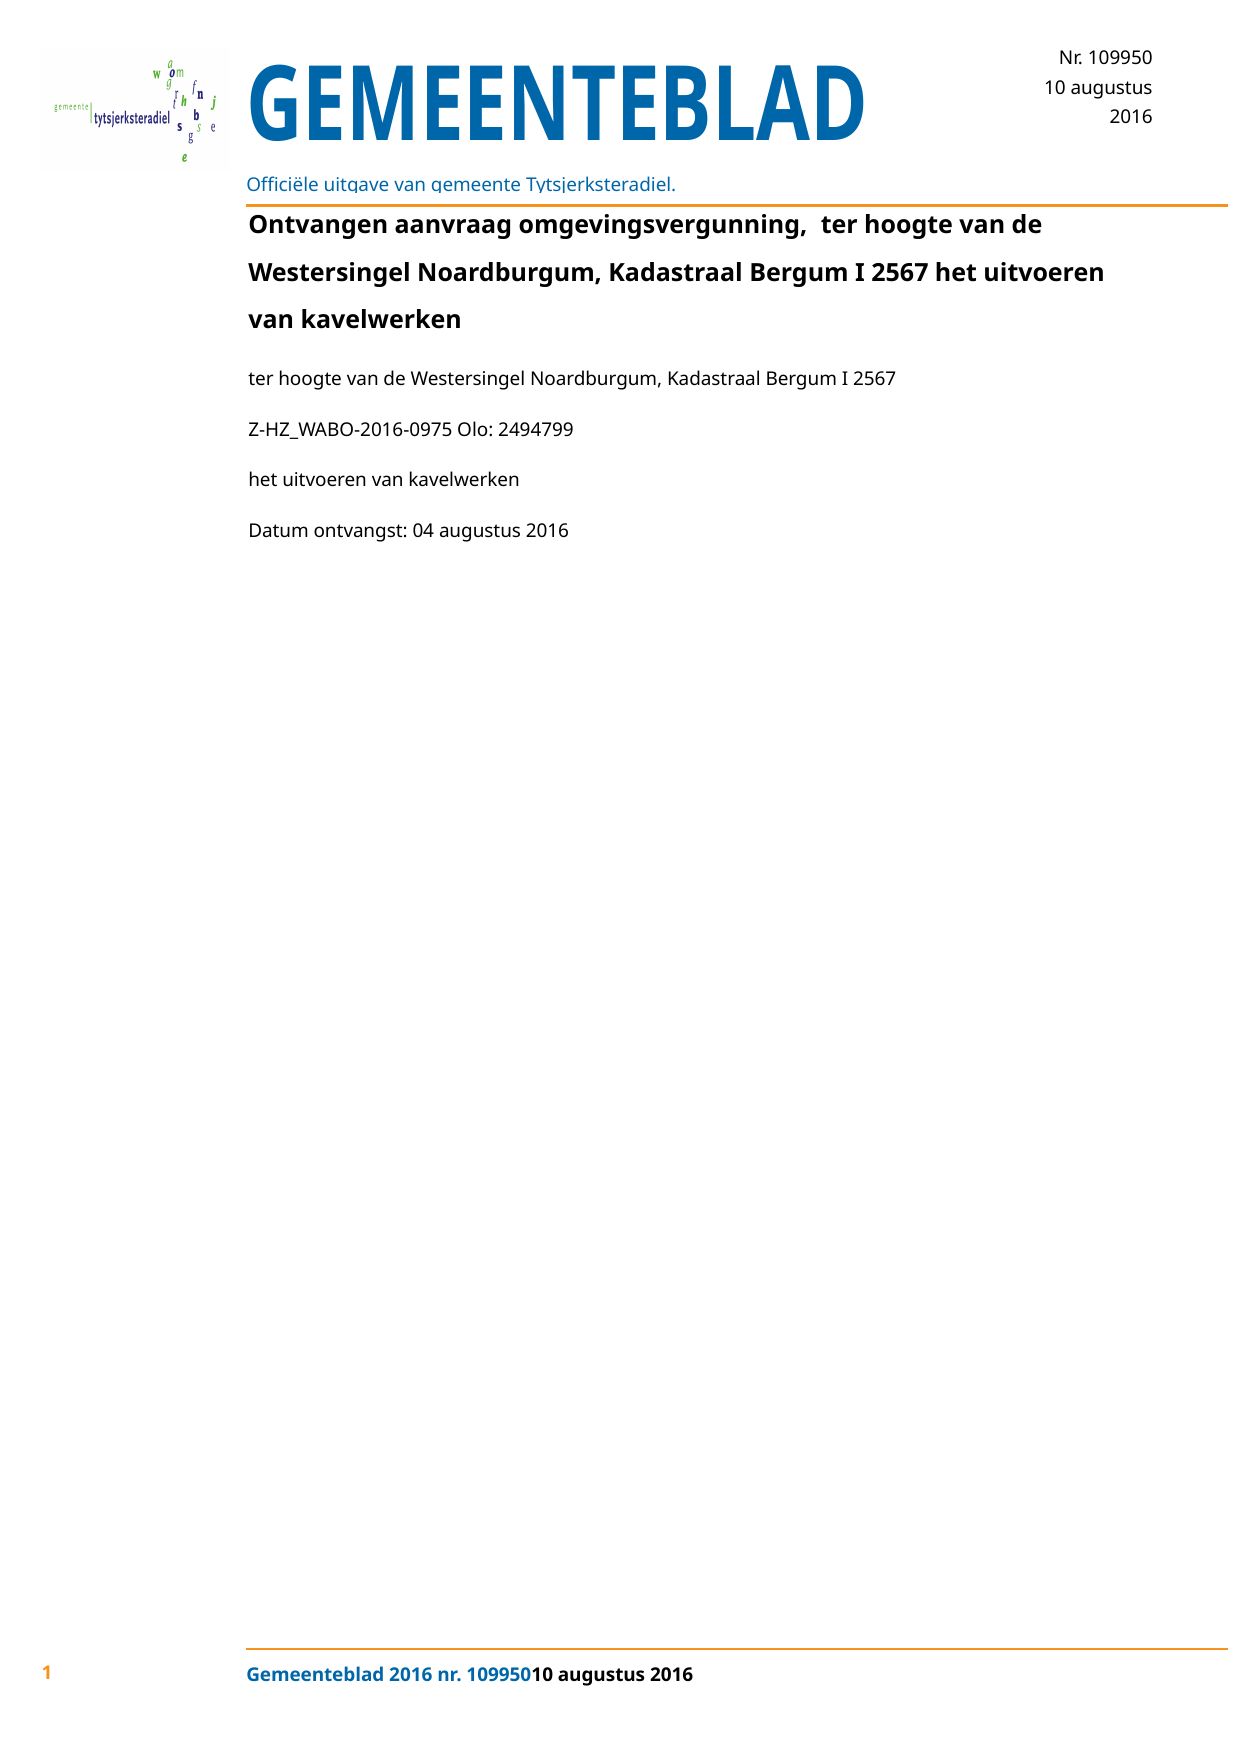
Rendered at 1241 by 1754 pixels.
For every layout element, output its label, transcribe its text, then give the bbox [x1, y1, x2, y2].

text Datum ontvangst: 04 augustus 2016 [248, 517, 1152, 542]
text Z-HZ_WABO-2016-0975 Olo: 2494799 [248, 416, 1152, 442]
text het uitvoeren van kavelwerken [248, 466, 1152, 492]
picture [41, 47, 231, 172]
text Ontvangen aanvraag omgevingsvergunning, ter hoogte van de Westersingel Noardburgum, Kadastraal Bergum I 2567 het uitvoeren van kavelwerken [248, 207, 1152, 336]
text ter hoogte van de Westersingel Noardburgum, Kadastraal Bergum I 2567 [248, 366, 1152, 391]
